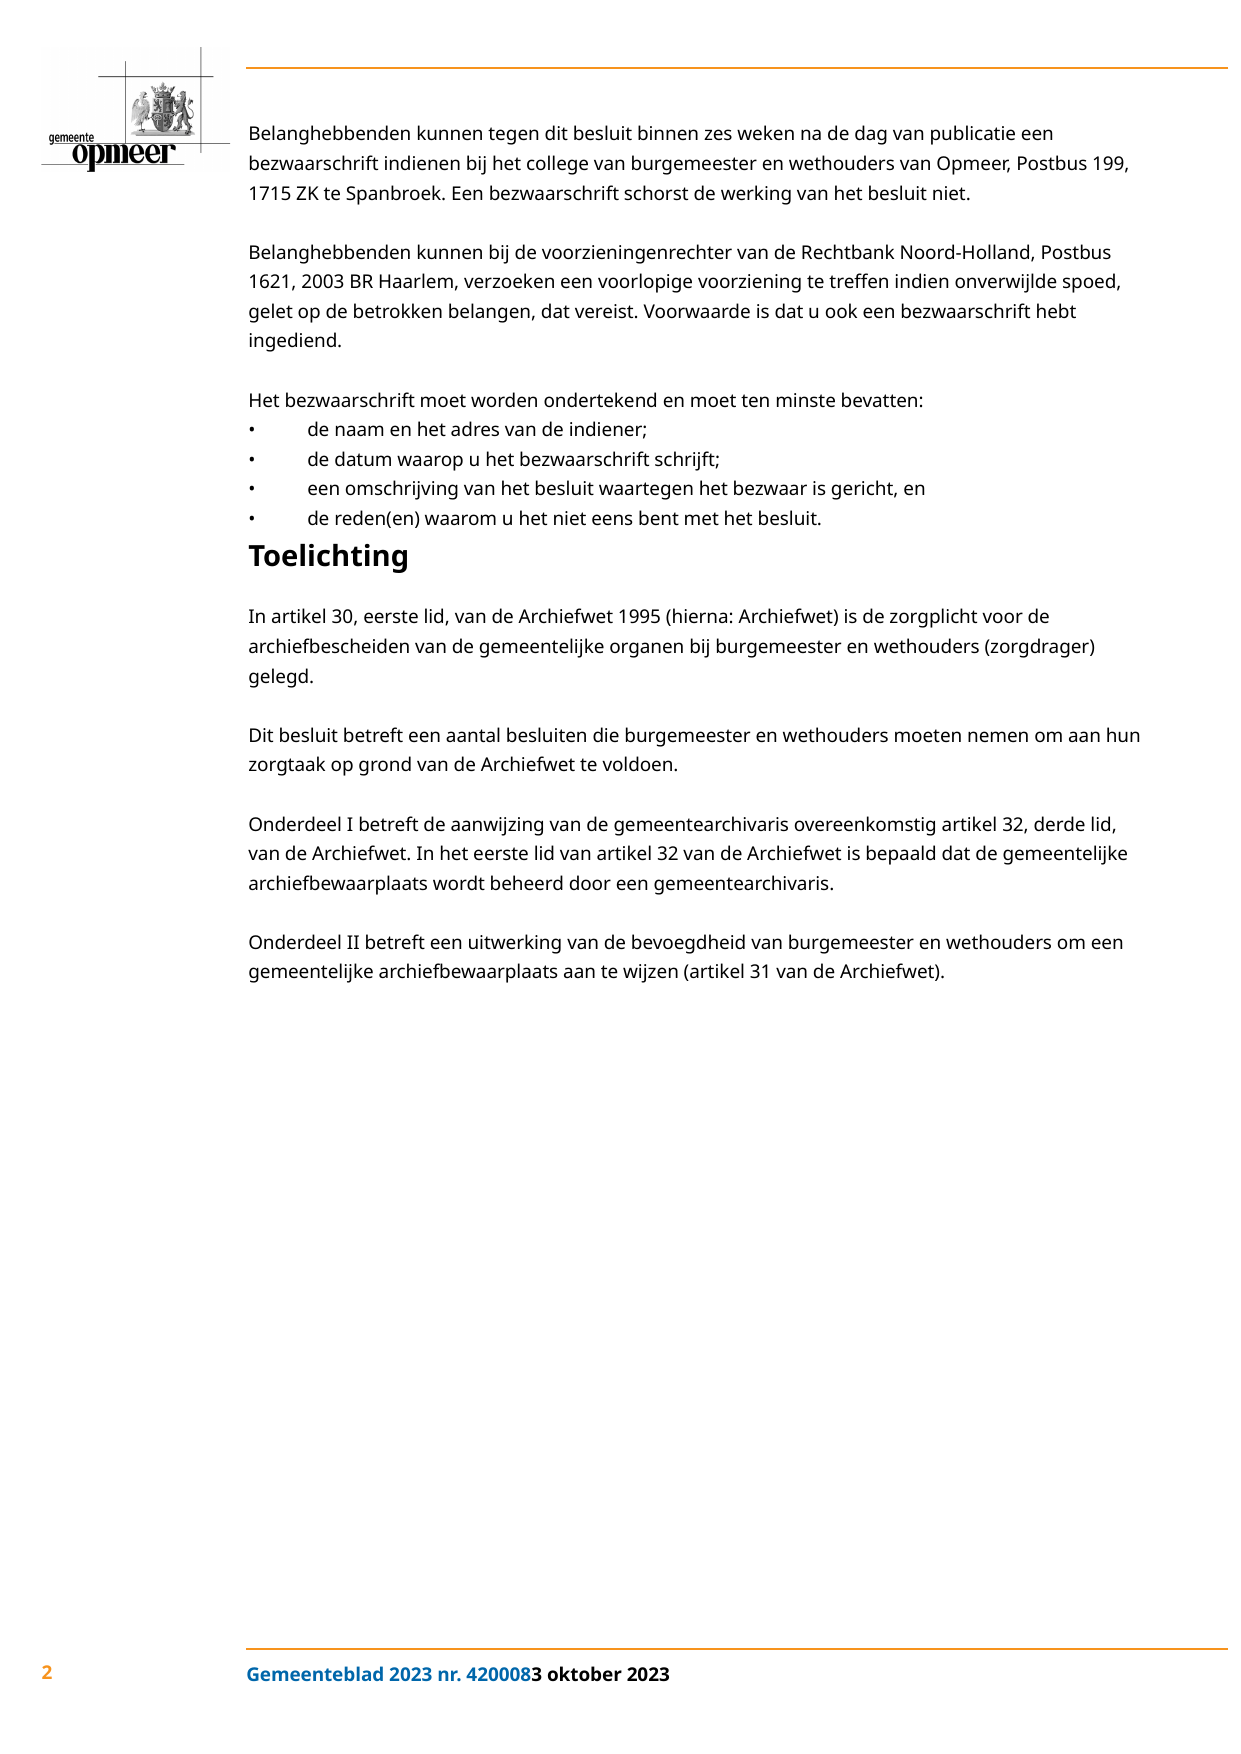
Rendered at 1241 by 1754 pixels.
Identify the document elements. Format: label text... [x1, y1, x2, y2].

list de naam en het adres van de indiener; [248, 416, 1152, 442]
list de datum waarop u het bezwaarschrift schrijft; [248, 446, 1152, 472]
text Onderdeel I betreft de aanwijzing van de gemeentearchivaris overeenkomstig artikel 32, derde lid, van de Archiefwet. In het eerste lid van artikel 32 van de Archiefwet is bepaald dat de gemeentelijke archiefbewaarplaats wordt beheerd door een gemeentearchivaris. [248, 811, 1152, 896]
list een omschrijving van het besluit waartegen het bezwaar is gericht, en [248, 476, 1152, 501]
text Belanghebbenden kunnen bij de voorzieningenrechter van de Rechtbank Noord-Holland, Postbus 1621, 2003 BR Haarlem, verzoeken een voorlopige voorziening te treffen indien onverwijlde spoed, gelet op de betrokken belangen, dat vereist. Voorwaarde is dat u ook een bezwaarschrift hebt ingediend. [248, 239, 1152, 353]
picture [41, 47, 231, 172]
text In artikel 30, eerste lid, van de Archiefwet 1995 (hierna: Archiefwet) is de zorgplicht voor de archiefbescheiden van de gemeentelijke organen bij burgemeester en wethouders (zorgdrager) gelegd. [248, 604, 1152, 688]
text Onderdeel II betreft een uitwerking van de bevoegdheid van burgemeester en wethouders om een gemeentelijke archiefbewaarplaats aan te wijzen (artikel 31 van de Archiefwet). [248, 929, 1152, 984]
list de reden(en) waarom u het niet eens bent met het besluit. [248, 505, 1152, 531]
text Belanghebbenden kunnen tegen dit besluit binnen zes weken na de dag van publicatie een bezwaarschrift indienen bij het college van burgemeester en wethouders van Opmeer, Postbus 199, 1715 ZK te Spanbroek. Een bezwaarschrift schorst de werking van het besluit niet. [248, 121, 1152, 206]
text Dit besluit betreft een aantal besluiten die burgemeester en wethouders moeten nemen om aan hun zorgtaak op grond van de Archiefwet te voldoen. [248, 722, 1152, 777]
text Toelichting [248, 535, 1152, 574]
text Het bezwaarschrift moet worden ondertekend en moet ten minste bevatten: [248, 387, 1152, 413]
